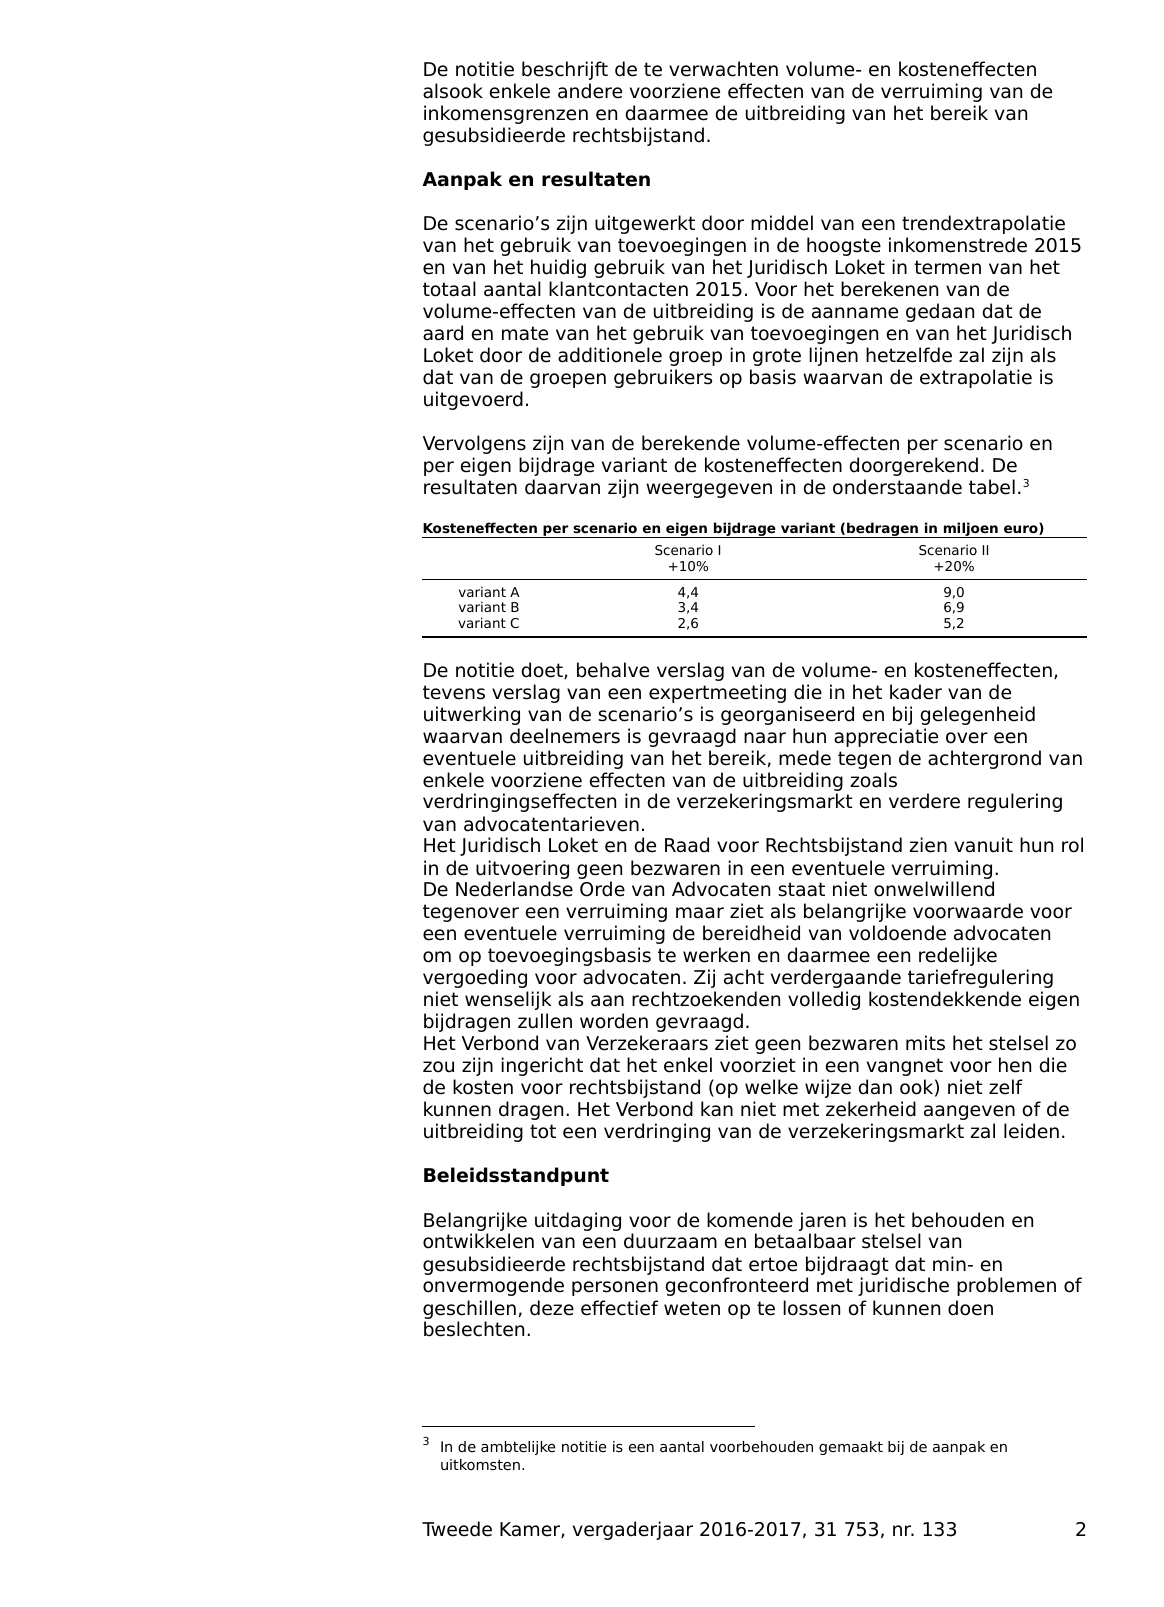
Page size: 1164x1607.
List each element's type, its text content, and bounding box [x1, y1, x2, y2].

table_header Kosteneffecten per scenario en eigen bijdrage variant (bedragen in miljoen euro) [422, 521, 1087, 537]
table_cell 9,0 [821, 580, 1087, 600]
table_cell variant A [422, 580, 555, 600]
text Het Juridisch Loket en de Raad voor Rechtsbijstand zien vanuit hun rol in de uitvoering geen bezwaren in een eventuele verruiming. [422, 835, 1087, 879]
text Vervolgens zijn van de berekende volume-effecten per scenario en per eigen bijdrage variant de kosteneffecten doorgerekend. De resultaten daarvan zijn weergegeven in de onderstaande tabel. [422, 433, 1087, 499]
text Belangrijke uitdaging voor de komende jaren is het behouden en ontwikkelen van een duurzaam en betaalbaar stelsel van gesubsidieerde rechtsbijstand dat ertoe bijdraagt dat min- en onvermogende personen geconfronteerd met juridische problemen of geschillen, deze effectief weten op te lossen of kunnen doen beslechten. [422, 1209, 1087, 1341]
table_cell 5,2 [821, 616, 1087, 636]
table_cell Scenario I +10% [555, 538, 821, 579]
text In de ambtelijke notitie is een aantal voorbehouden gemaakt bij de aanpak en uitkomsten. [422, 1435, 1087, 1474]
table_cell 2,6 [555, 616, 821, 636]
text De scenario’s zijn uitgewerkt door middel van een trendextrapolatie van het gebruik van toevoegingen in de hoogste inkomenstrede 2015 en van het huidig gebruik van het Juridisch Loket in termen van het totaal aantal klantcontacten 2015. Voor het berekenen van de volume-effecten van de uitbreiding is de aanname gedaan dat de aard en mate van het gebruik van toevoegingen en van het Juridisch Loket door de additionele groep in grote lijnen hetzelfde zal zijn als dat van de groepen gebruikers op basis waarvan de extrapolatie is uitgevoerd. [422, 213, 1087, 411]
table_cell [422, 538, 555, 579]
text De Nederlandse Orde van Advocaten staat niet onwelwillend tegenover een verruiming maar ziet als belangrijke voorwaarde voor een eventuele verruiming de bereidheid van voldoende advocaten om op toevoegingsbasis te werken en daarmee een redelijke vergoeding voor advocaten. Zij acht verdergaande tariefregulering niet wenselijk als aan rechtzoekenden volledig kostendekkende eigen bijdragen zullen worden gevraagd. [422, 879, 1087, 1033]
table_cell 6,9 [821, 600, 1087, 616]
table_cell 4,4 [555, 580, 821, 600]
subtitle Beleidsstandpunt [422, 1165, 1087, 1187]
text De notitie doet, behalve verslag van de volume- en kosteneffecten, tevens verslag van een expertmeeting die in het kader van de uitwerking van de scenario’s is georganiseerd en bij gelegenheid waarvan deelnemers is gevraagd naar hun appreciatie over een eventuele uitbreiding van het bereik, mede tegen de achtergrond van enkele voorziene effecten van de uitbreiding zoals verdringingseffecten in de verzekeringsmarkt en verdere regulering van advocatentarieven. [422, 659, 1087, 835]
subtitle Aanpak en resultaten [422, 169, 1087, 191]
table_cell variant C [422, 616, 555, 636]
text Het Verbond van Verzekeraars ziet geen bezwaren mits het stelsel zo zou zijn ingericht dat het enkel voorziet in een vangnet voor hen die de kosten voor rechtsbijstand (op welke wijze dan ook) niet zelf kunnen dragen. Het Verbond kan niet met zekerheid aangeven of de uitbreiding tot een verdringing van de verzekeringsmarkt zal leiden. [422, 1033, 1087, 1143]
table_cell variant B [422, 600, 555, 616]
text De notitie beschrijft de te verwachten volume- en kosteneffecten alsook enkele andere voorziene effecten van de verruiming van de inkomensgrenzen en daarmee de uitbreiding van het bereik van gesubsidieerde rechtsbijstand. [422, 59, 1087, 147]
table_cell 3,4 [555, 600, 821, 616]
table_cell Scenario II +20% [821, 538, 1087, 579]
